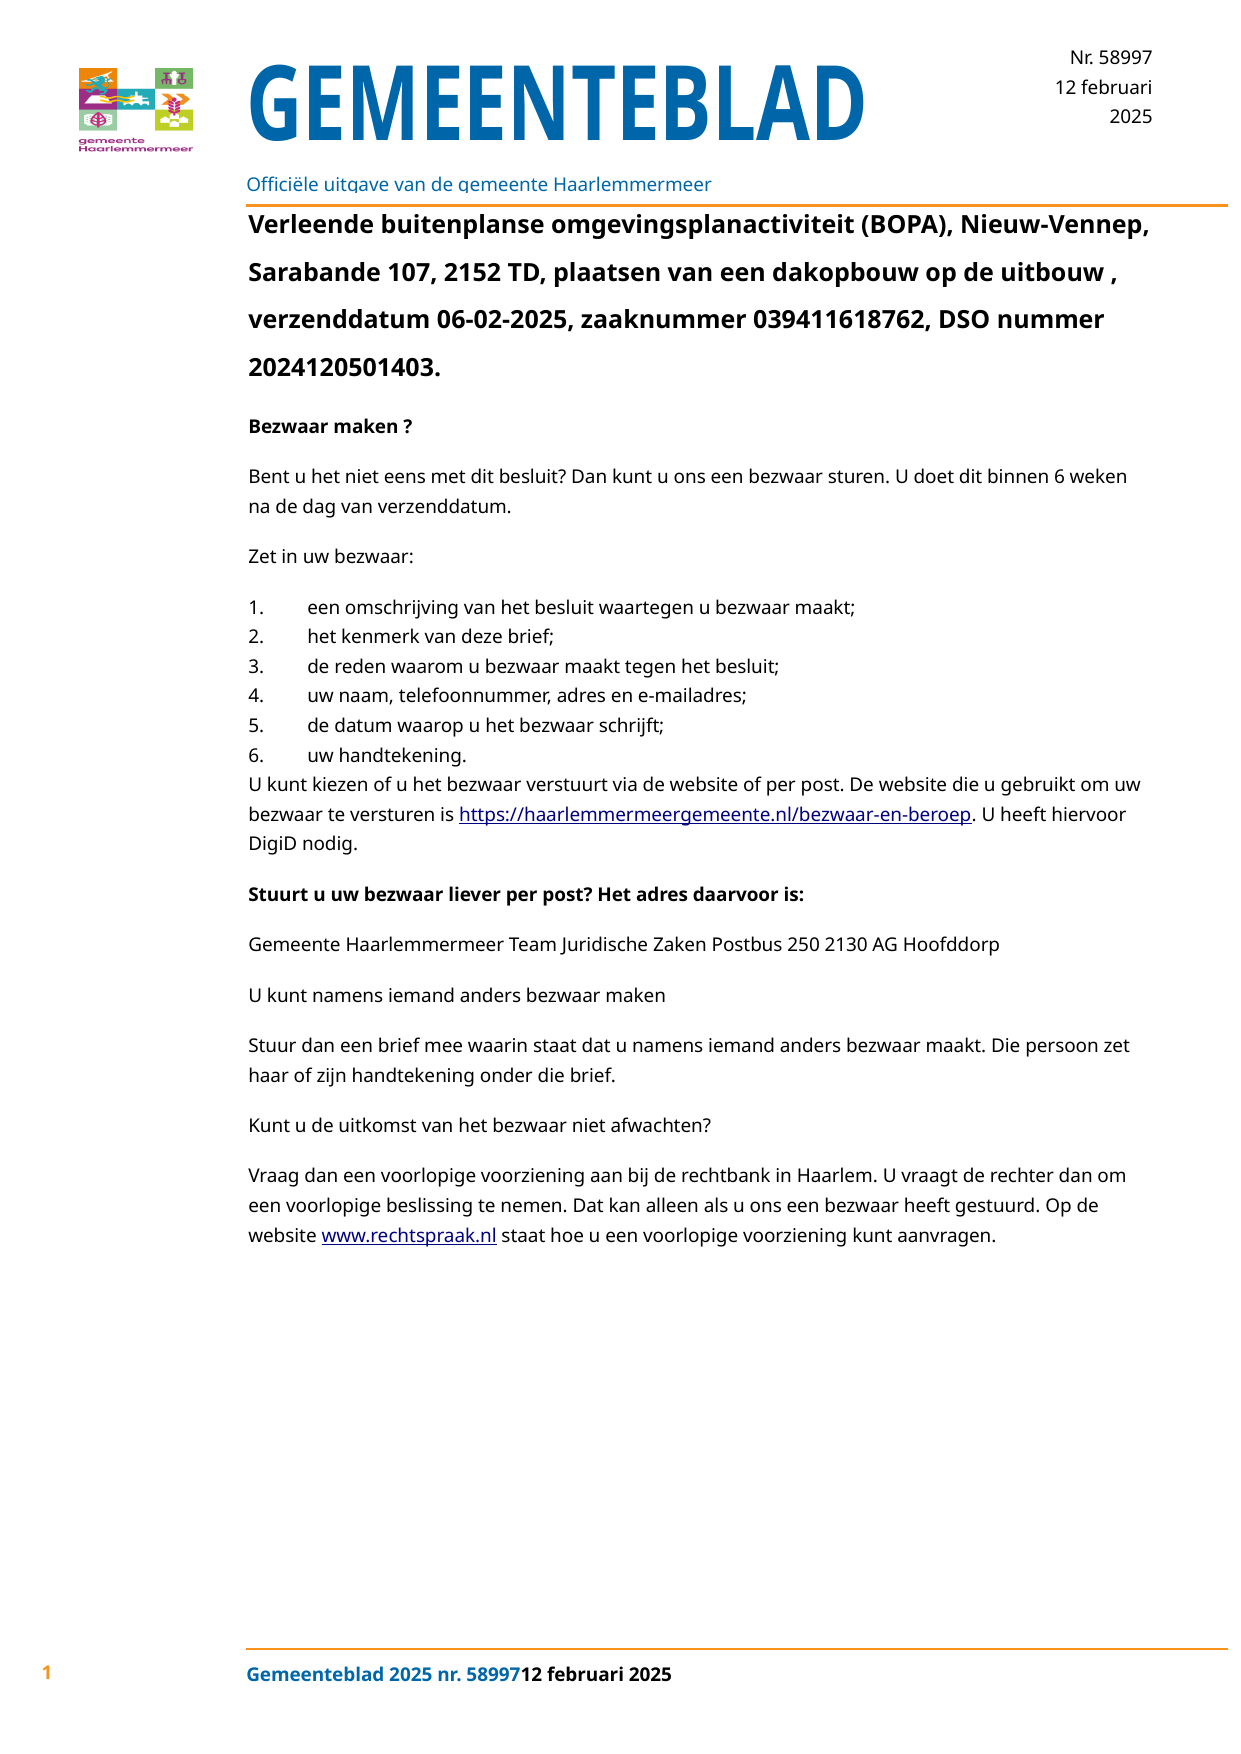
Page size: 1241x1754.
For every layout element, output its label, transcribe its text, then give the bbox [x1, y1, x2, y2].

text U kunt namens iemand anders bezwaar maken [248, 982, 1152, 1008]
list uw handtekening. [248, 742, 1152, 768]
text Stuur dan een brief mee waarin staat dat u namens iemand anders bezwaar maakt. Die persoon zet haar of zijn handtekening onder die brief. [248, 1032, 1152, 1088]
text U kunt kiezen of u het bezwaar verstuurt via de website of per post. De website die u gebruikt om uw bezwaar te versturen is https://haarlemmermeergemeente.nl/bezwaar-en-beroep. U heeft hiervoor DigiD nodig. [248, 771, 1152, 856]
text Gemeente Haarlemmermeer Team Juridische Zaken Postbus 250 2130 AG Hoofddorp [248, 931, 1152, 957]
list de datum waarop u het bezwaar schrijft; [248, 712, 1152, 738]
picture [41, 47, 231, 172]
list een omschrijving van het besluit waartegen u bezwaar maakt; [248, 594, 1152, 620]
text Zet in uw bezwaar: [248, 543, 1152, 569]
text Bent u het niet eens met dit besluit? Dan kunt u ons een bezwaar sturen. U doet dit binnen 6 weken na de dag van verzenddatum. [248, 463, 1152, 519]
list uw naam, telefoonnummer, adres en e-mailadres; [248, 683, 1152, 708]
text Kunt u de uitkomst van het bezwaar niet afwachten? [248, 1112, 1152, 1138]
list de reden waarom u bezwaar maakt tegen het besluit; [248, 653, 1152, 679]
text Bezwaar maken ? [248, 413, 1152, 439]
text Stuurt u uw bezwaar liever per post? Het adres daarvoor is: [248, 881, 1152, 907]
list het kenmerk van deze brief; [248, 623, 1152, 649]
text Vraag dan een voorlopige voorziening aan bij de rechtbank in Haarlem. U vraagt de rechter dan om een voorlopige beslissing te nemen. Dat kan alleen als u ons een bezwaar heeft gestuurd. Op de website www.rechtspraak.nl staat hoe u een voorlopige voorziening kunt aanvragen. [248, 1163, 1152, 1248]
text Verleende buitenplanse omgevingsplanactiviteit (BOPA), Nieuw-Vennep, Sarabande 107, 2152 TD, plaatsen van een dakopbouw op de uitbouw , verzenddatum 06-02-2025, zaaknummer 039411618762, DSO nummer 2024120501403. [248, 207, 1152, 384]
